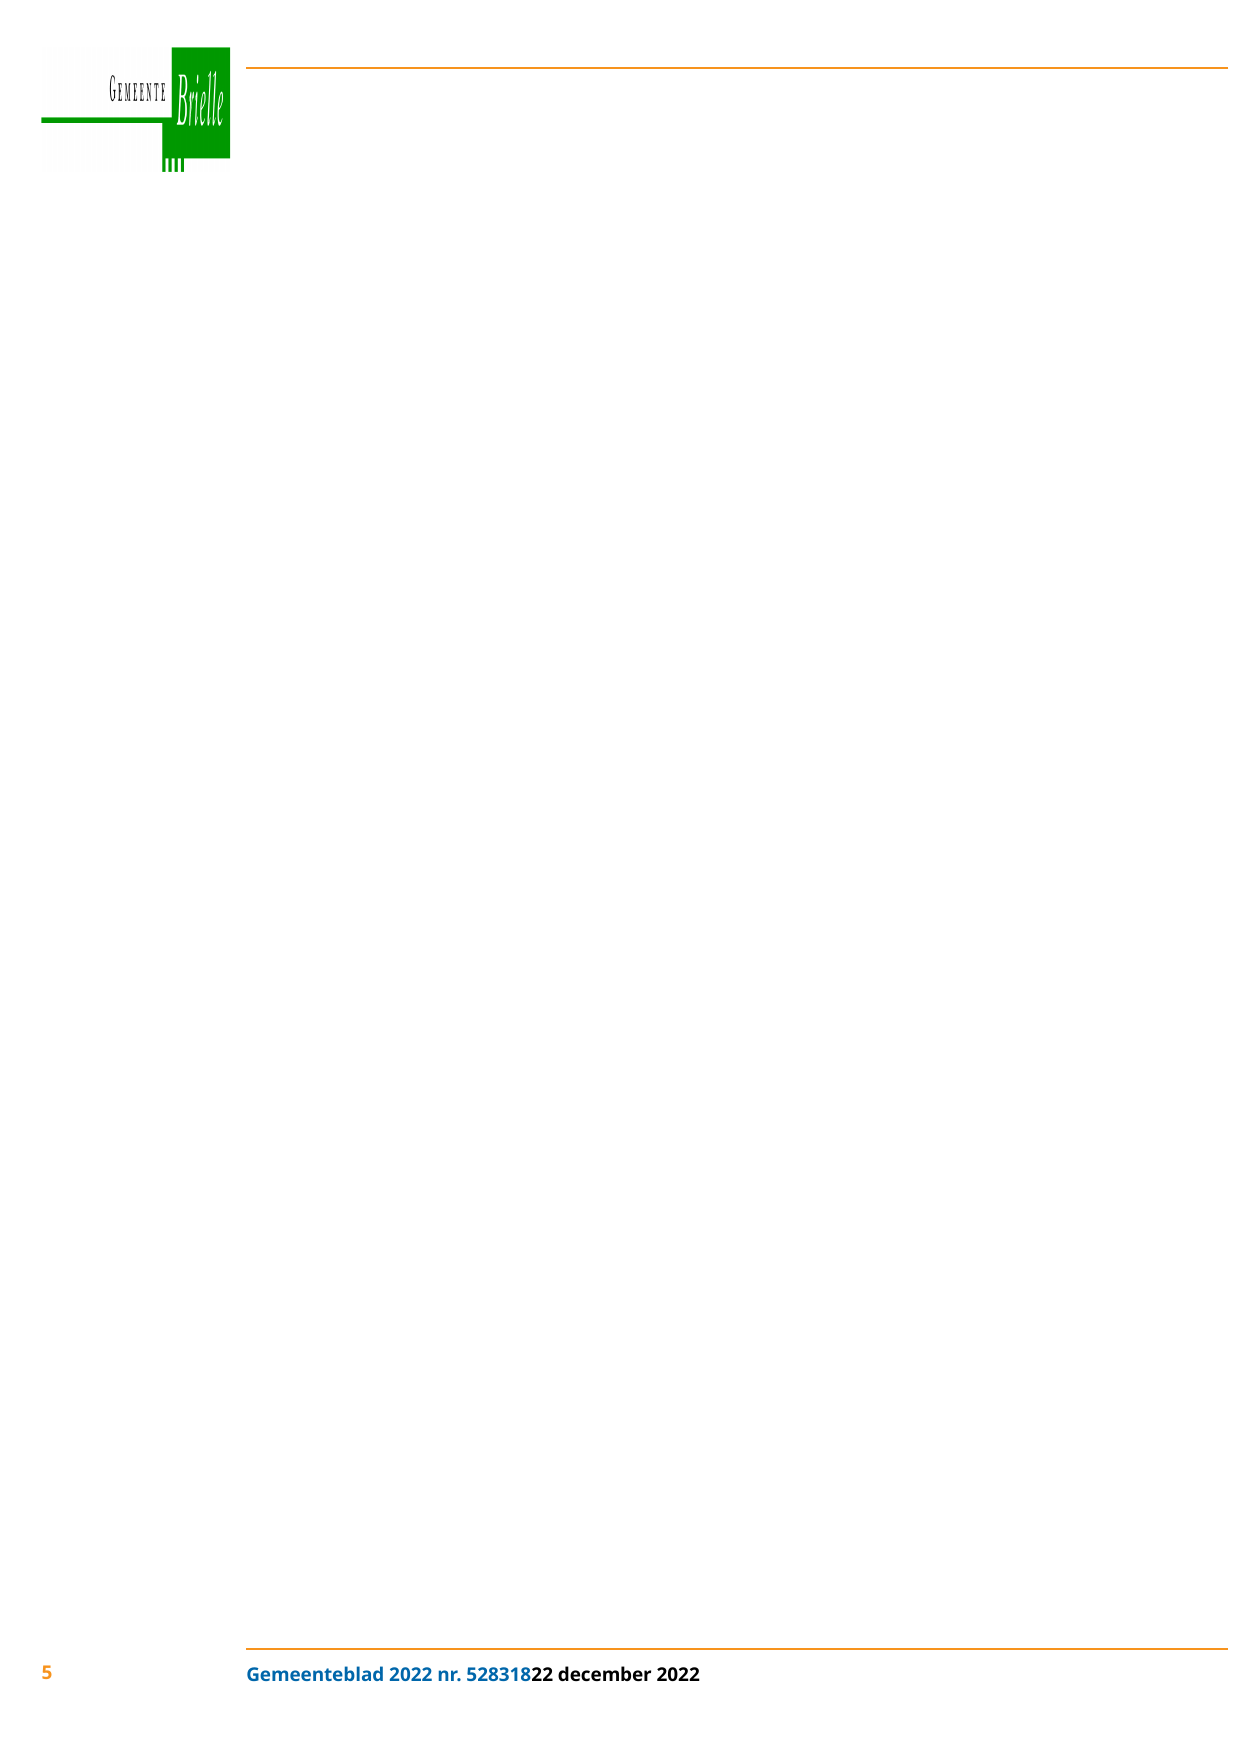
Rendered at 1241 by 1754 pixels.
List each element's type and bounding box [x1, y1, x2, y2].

picture [41, 47, 231, 172]
